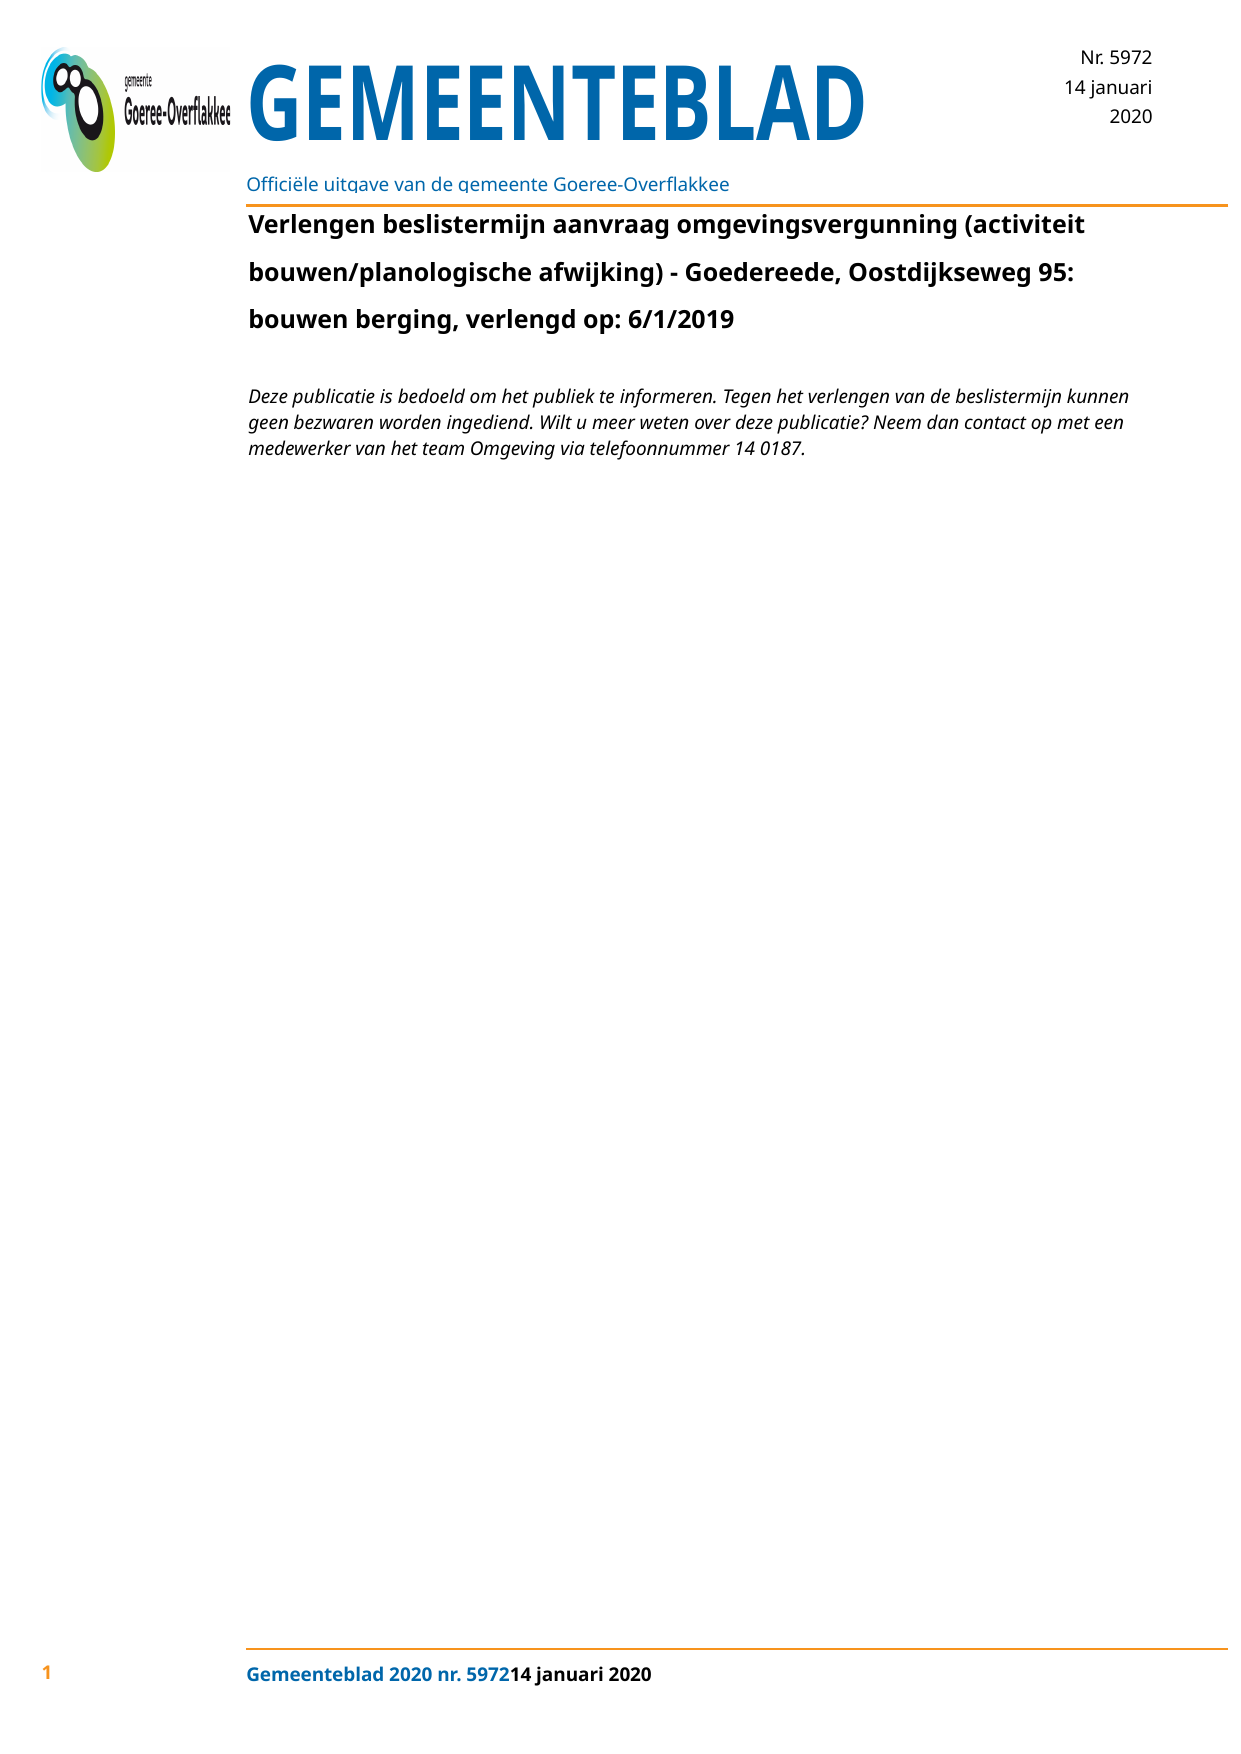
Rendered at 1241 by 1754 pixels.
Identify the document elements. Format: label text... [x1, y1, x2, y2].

text Deze publicatie is bedoeld om het publiek te informeren. Tegen het verlengen van de beslistermijn kunnen geen bezwaren worden ingediend. Wilt u meer weten over deze publicatie? Neem dan contact op met een medewerker van het team Omgeving via telefoonnummer 14 0187. [248, 384, 1152, 461]
text Verlengen beslistermijn aanvraag omgevingsvergunning (activiteit bouwen/planologische afwijking) - Goedereede, Oostdijkseweg 95: bouwen berging, verlengd op: 6/1/2019 [248, 207, 1152, 336]
picture [41, 47, 231, 172]
